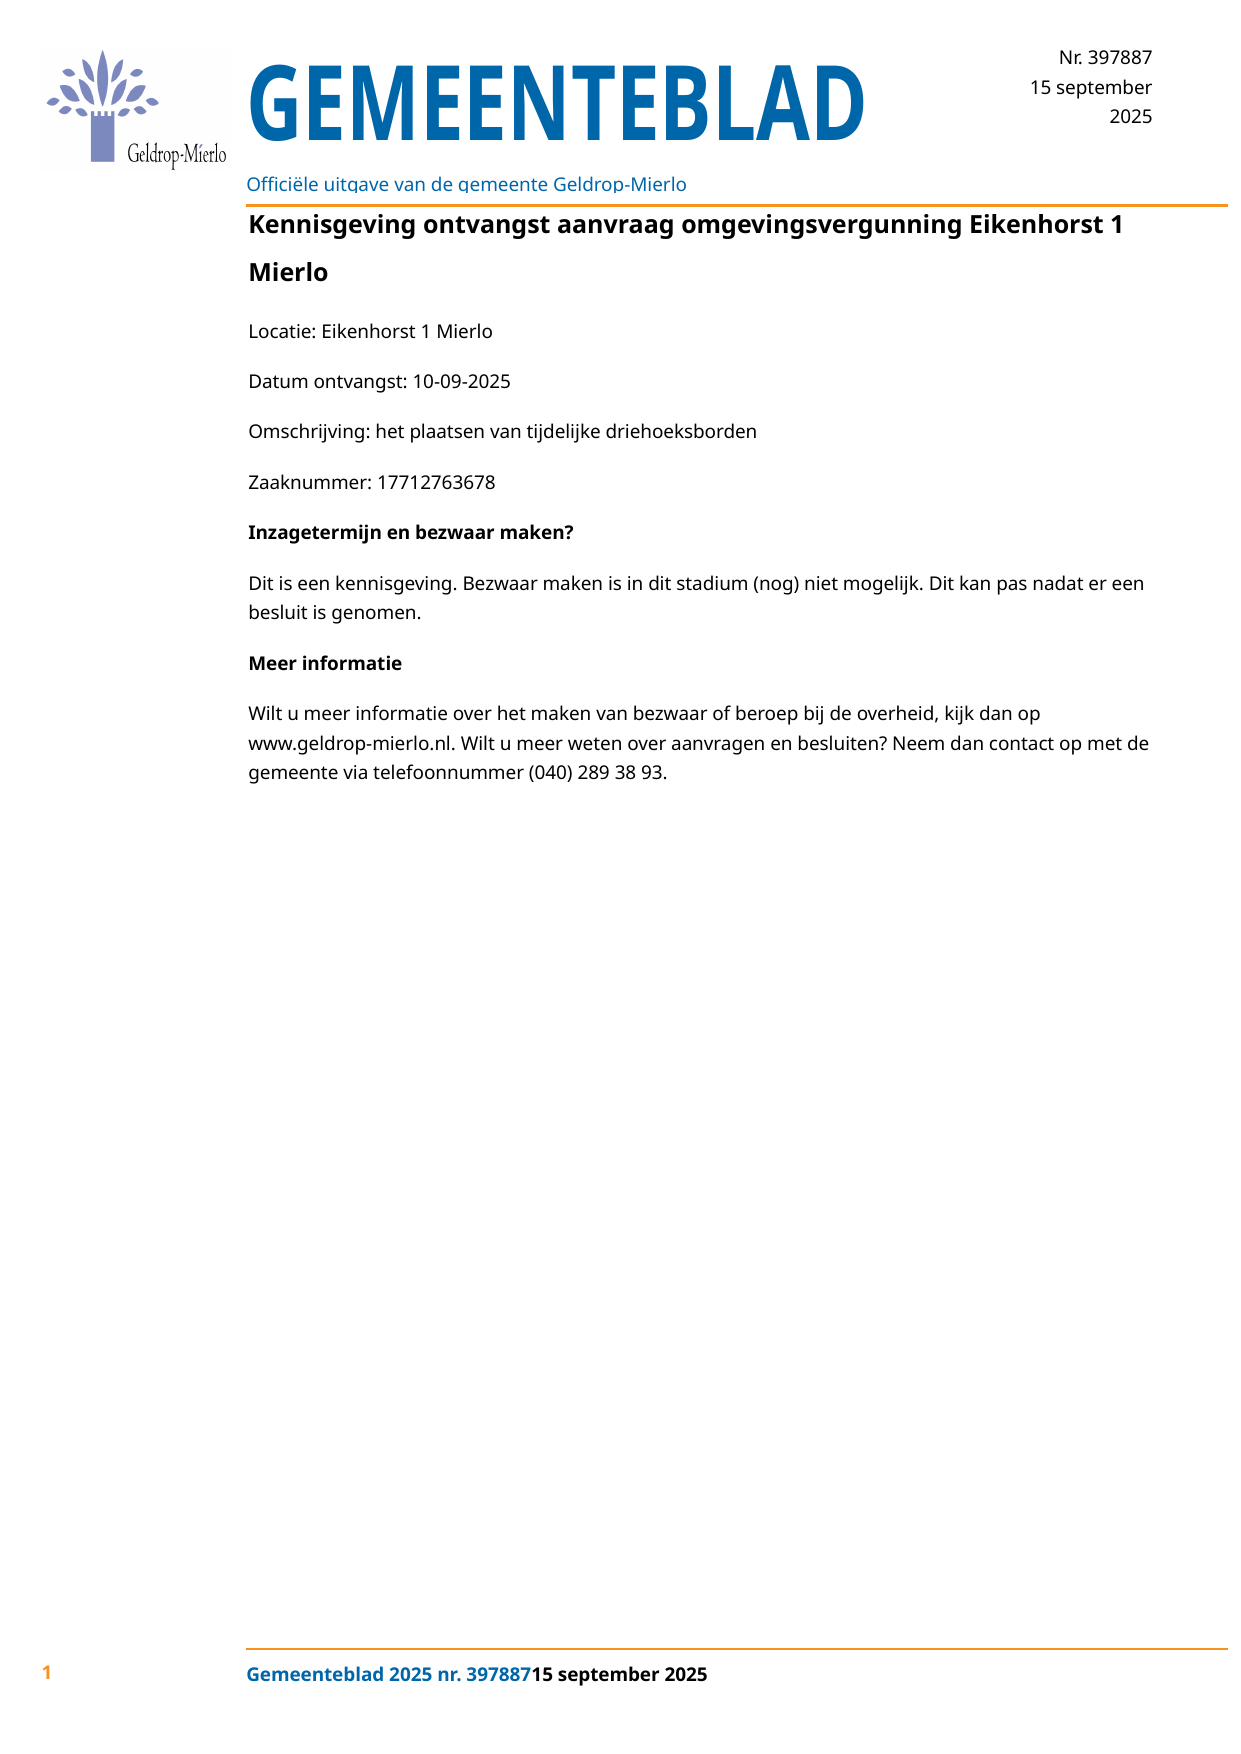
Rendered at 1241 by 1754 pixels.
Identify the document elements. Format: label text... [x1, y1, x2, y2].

text Kennisgeving ontvangst aanvraag omgevingsvergunning Eikenhorst 1 Mierlo [248, 207, 1152, 288]
text Wilt u meer informatie over het maken van bezwaar of beroep bij de overheid, kijk dan op www.geldrop-mierlo.nl. Wilt u meer weten over aanvragen en besluiten? Neem dan contact op met de gemeente via telefoonnummer (040) 289 38 93. [248, 700, 1152, 785]
text Omschrijving: het plaatsen van tijdelijke driehoeksborden [248, 419, 1152, 444]
text Meer informatie [248, 650, 1152, 676]
text Inzagetermijn en bezwaar maken? [248, 519, 1152, 545]
text Datum ontvangst: 10-09-2025 [248, 368, 1152, 394]
text Dit is een kennisgeving. Bezwaar maken is in dit stadium (nog) niet mogelijk. Dit kan pas nadat er een besluit is genomen. [248, 570, 1152, 625]
text Zaaknummer: 17712763678 [248, 469, 1152, 495]
picture [41, 47, 231, 172]
text Locatie: Eikenhorst 1 Mierlo [248, 318, 1152, 344]
